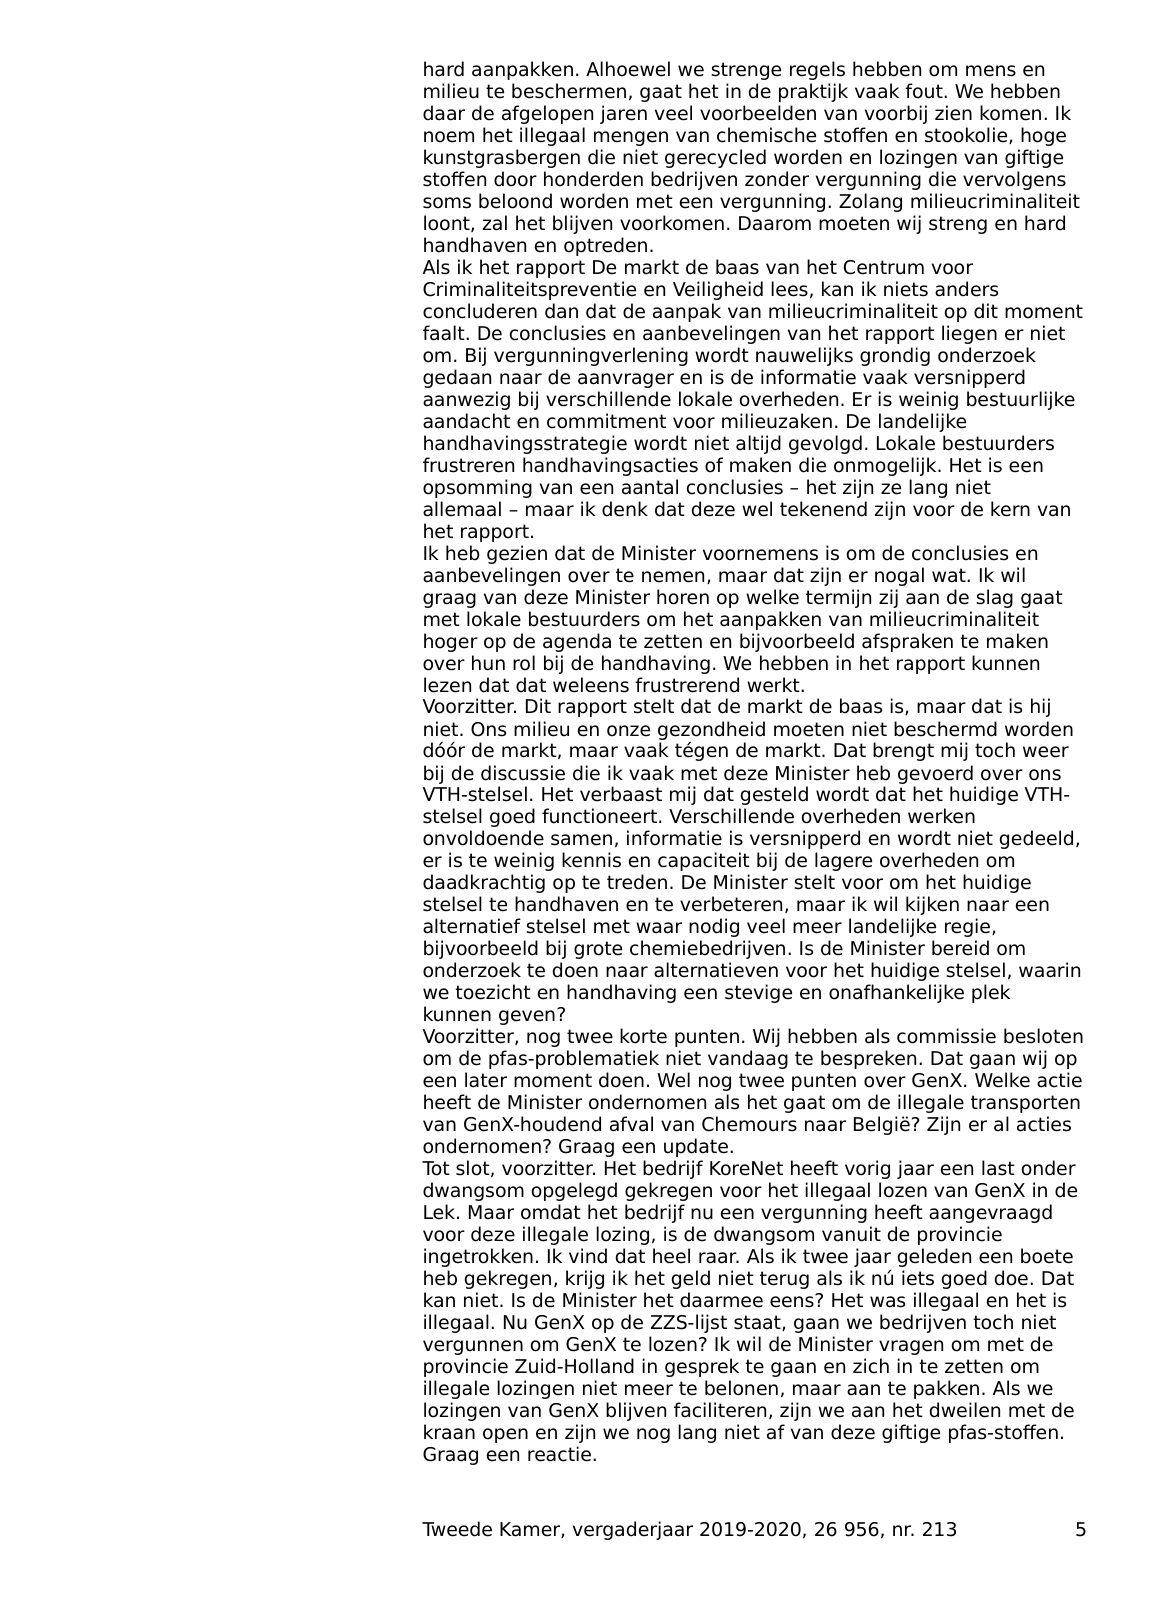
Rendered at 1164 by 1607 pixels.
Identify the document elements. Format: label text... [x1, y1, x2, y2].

text Ik heb gezien dat de Minister voornemens is om de conclusies en aanbevelingen over te nemen, maar dat zijn er nogal wat. Ik wil graag van deze Minister horen op welke termijn zij aan de slag gaat met lokale bestuurders om het aanpakken van milieucriminaliteit hoger op de agenda te zetten en bijvoorbeeld afspraken te maken over hun rol bij de handhaving. We hebben in het rapport kunnen lezen dat dat weleens frustrerend werkt. [422, 543, 1087, 696]
text Voorzitter, nog twee korte punten. Wij hebben als commissie besloten om de pfas-problematiek niet vandaag te bespreken. Dat gaan wij op een later moment doen. Wel nog twee punten over GenX. Welke actie heeft de Minister ondernomen als het gaat om de illegale transporten van GenX-houdend afval van Chemours naar België? Zijn er al acties ondernomen? Graag een update. [422, 1026, 1087, 1158]
text hard aanpakken. Alhoewel we strenge regels hebben om mens en milieu te beschermen, gaat het in de praktijk vaak fout. We hebben daar de afgelopen jaren veel voorbeelden van voorbij zien komen. Ik noem het illegaal mengen van chemische stoffen en stookolie, hoge kunstgrasbergen die niet gerecycled worden en lozingen van giftige stoffen door honderden bedrijven zonder vergunning die vervolgens soms beloond worden met een vergunning. Zolang milieucriminaliteit loont, zal het blijven voorkomen. Daarom moeten wij streng en hard handhaven en optreden. [422, 59, 1087, 257]
text Als ik het rapport De markt de baas van het Centrum voor Criminaliteitspreventie en Veiligheid lees, kan ik niets anders concluderen dan dat de aanpak van milieucriminaliteit op dit moment faalt. De conclusies en aanbevelingen van het rapport liegen er niet om. Bij vergunningverlening wordt nauwelijks grondig onderzoek gedaan naar de aanvrager en is de informatie vaak versnipperd aanwezig bij verschillende lokale overheden. Er is weinig bestuurlijke aandacht en commitment voor milieuzaken. De landelijke handhavingsstrategie wordt niet altijd gevolgd. Lokale bestuurders frustreren handhavingsacties of maken die onmogelijk. Het is een opsomming van een aantal conclusies – het zijn ze lang niet allemaal – maar ik denk dat deze wel tekenend zijn voor de kern van het rapport. [422, 257, 1087, 543]
text Voorzitter. Dit rapport stelt dat de markt de baas is, maar dat is hij niet. Ons milieu en onze gezondheid moeten niet beschermd worden dóór de markt, maar vaak tégen de markt. Dat brengt mij toch weer bij de discussie die ik vaak met deze Minister heb gevoerd over ons VTH-stelsel. Het verbaast mij dat gesteld wordt dat het huidige VTH-stelsel goed functioneert. Verschillende overheden werken onvoldoende samen, informatie is versnipperd en wordt niet gedeeld, er is te weinig kennis en capaciteit bij de lagere overheden om daadkrachtig op te treden. De Minister stelt voor om het huidige stelsel te handhaven en te verbeteren, maar ik wil kijken naar een alternatief stelsel met waar nodig veel meer landelijke regie, bijvoorbeeld bij grote chemiebedrijven. Is de Minister bereid om onderzoek te doen naar alternatieven voor het huidige stelsel, waarin we toezicht en handhaving een stevige en onafhankelijke plek kunnen geven? [422, 696, 1087, 1026]
text Tot slot, voorzitter. Het bedrijf KoreNet heeft vorig jaar een last onder dwangsom opgelegd gekregen voor het illegaal lozen van GenX in de Lek. Maar omdat het bedrijf nu een vergunning heeft aangevraagd voor deze illegale lozing, is de dwangsom vanuit de provincie ingetrokken. Ik vind dat heel raar. Als ik twee jaar geleden een boete heb gekregen, krijg ik het geld niet terug als ik nú iets goed doe. Dat kan niet. Is de Minister het daarmee eens? Het was illegaal en het is illegaal. Nu GenX op de ZZS-lijst staat, gaan we bedrijven toch niet vergunnen om GenX te lozen? Ik wil de Minister vragen om met de provincie Zuid-Holland in gesprek te gaan en zich in te zetten om illegale lozingen niet meer te belonen, maar aan te pakken. Als we lozingen van GenX blijven faciliteren, zijn we aan het dweilen met de kraan open en zijn we nog lang niet af van deze giftige pfas-stoffen. Graag een reactie. [422, 1158, 1087, 1466]
